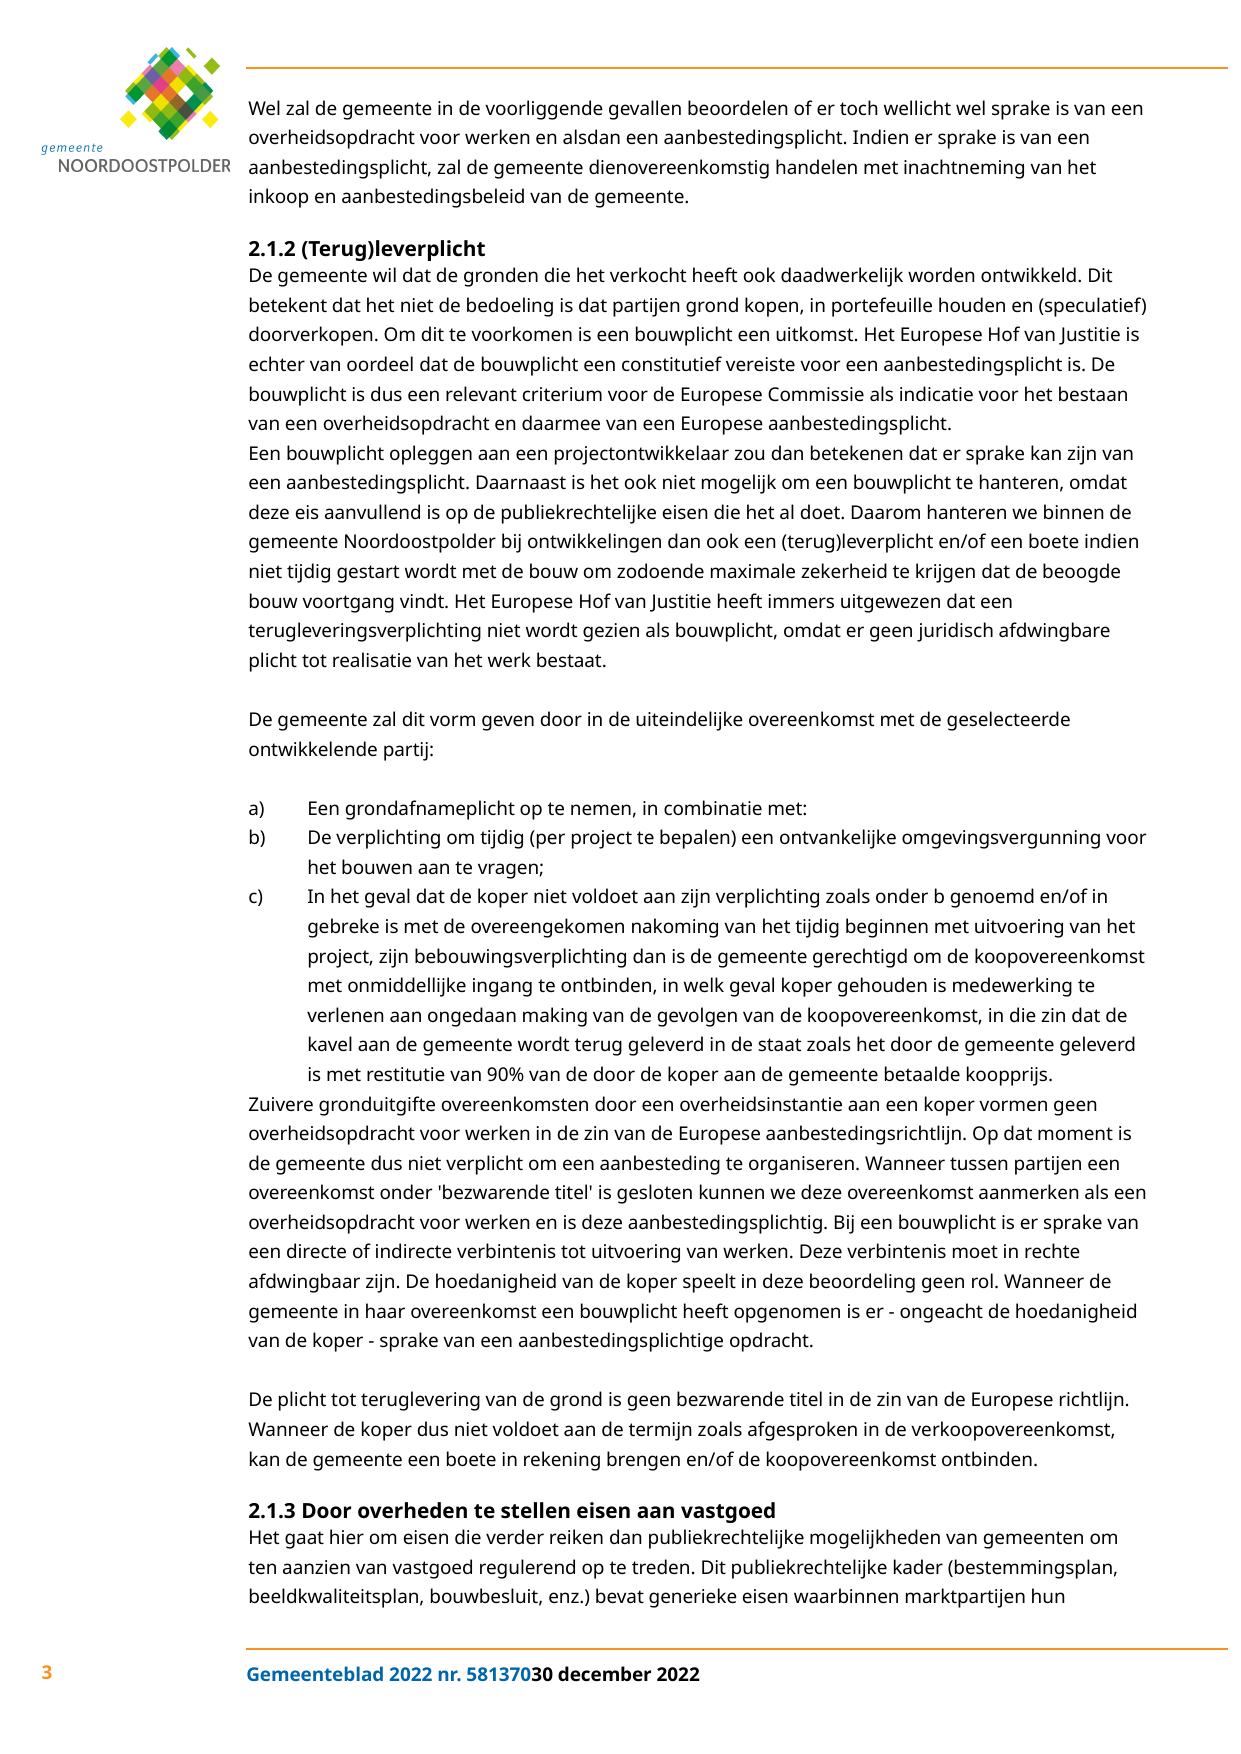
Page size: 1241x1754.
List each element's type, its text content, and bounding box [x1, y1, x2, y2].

text Wel zal de gemeente in de voorliggende gevallen beoordelen of er toch wellicht wel sprake is van een overheidsopdracht voor werken en alsdan een aanbestedingsplicht. Indien er sprake is van een aanbestedingsplicht, zal de gemeente dienovereenkomstig handelen met inachtneming van het inkoop en aanbestedingsbeleid van de gemeente. [248, 95, 1152, 209]
text 2.1.2 (Terug)leverplicht [248, 234, 1152, 262]
text Het gaat hier om eisen die verder reiken dan publiekrechtelijke mogelijkheden van gemeenten om ten aanzien van vastgoed regulerend op te treden. Dit publiekrechtelijke kader (bestemmingsplan, beeldkwaliteitsplan, bouwbesluit, enz.) bevat generieke eisen waarbinnen marktpartijen hun [248, 1524, 1152, 1609]
list De verplichting om tijdig (per project te bepalen) een ontvankelijke omgevingsvergunning voor het bouwen aan te vragen; [248, 824, 1152, 880]
text Zuivere gronduitgifte overeenkomsten door een overheidsinstantie aan een koper vormen geen overheidsopdracht voor werken in de zin van de Europese aanbestedingsrichtlijn. Op dat moment is de gemeente dus niet verplicht om een aanbesteding te organiseren. Wanneer tussen partijen een overeenkomst onder 'bezwarende titel' is gesloten kunnen we deze overeenkomst aanmerken als een overheidsopdracht voor werken en is deze aanbestedingsplichtig. Bij een bouwplicht is er sprake van een directe of indirecte verbintenis tot uitvoering van werken. Deze verbintenis moet in rechte afdwingbaar zijn. De hoedanigheid van de koper speelt in deze beoordeling geen rol. Wanneer de gemeente in haar overeenkomst een bouwplicht heeft opgenomen is er - ongeacht de hoedanigheid van de koper - sprake van een aanbestedingsplichtige opdracht. [248, 1091, 1152, 1353]
text De plicht tot teruglevering van de grond is geen bezwarende titel in de zin van de Europese richtlijn. Wanneer de koper dus niet voldoet aan de termijn zoals afgesproken in de verkoopovereenkomst, kan de gemeente een boete in rekening brengen en/of de koopovereenkomst ontbinden. [248, 1387, 1152, 1471]
text 2.1.3 Door overheden te stellen eisen aan vastgoed [248, 1496, 1152, 1524]
list In het geval dat de koper niet voldoet aan zijn verplichting zoals onder b genoemd en/of in gebreke is met de overeengekomen nakoming van het tijdig beginnen met uitvoering van het project, zijn bebouwingsverplichting dan is de gemeente gerechtigd om de koopovereenkomst met onmiddellijke ingang te ontbinden, in welk geval koper gehouden is medewerking te verlenen aan ongedaan making van de gevolgen van de koopovereenkomst, in die zin dat de kavel aan de gemeente wordt terug geleverd in de staat zoals het door de gemeente geleverd is met restitutie van 90% van de door de koper aan de gemeente betaalde koopprijs. [248, 884, 1152, 1087]
text De gemeente wil dat de gronden die het verkocht heeft ook daadwerkelijk worden ontwikkeld. Dit betekent dat het niet de bedoeling is dat partijen grond kopen, in portefeuille houden en (speculatief) doorverkopen. Om dit te voorkomen is een bouwplicht een uitkomst. Het Europese Hof van Justitie is echter van oordeel dat de bouwplicht een constitutief vereiste voor een aanbestedingsplicht is. De bouwplicht is dus een relevant criterium voor de Europese Commissie als indicatie voor het bestaan van een overheidsopdracht en daarmee van een Europese aanbestedingsplicht. [248, 262, 1152, 436]
text Een bouwplicht opleggen aan een projectontwikkelaar zou dan betekenen dat er sprake kan zijn van een aanbestedingsplicht. Daarnaast is het ook niet mogelijk om een bouwplicht te hanteren, omdat deze eis aanvullend is op de publiekrechtelijke eisen die het al doet. Daarom hanteren we binnen de gemeente Noordoostpolder bij ontwikkelingen dan ook een (terug)leverplicht en/of een boete indien niet tijdig gestart wordt met de bouw om zodoende maximale zekerheid te krijgen dat de beoogde bouw voortgang vindt. Het Europese Hof van Justitie heeft immers uitgewezen dat een terugleveringsverplichting niet wordt gezien als bouwplicht, omdat er geen juridisch afdwingbare plicht tot realisatie van het werk bestaat. [248, 440, 1152, 673]
text De gemeente zal dit vorm geven door in de uiteindelijke overeenkomst met de geselecteerde ontwikkelende partij: [248, 706, 1152, 761]
picture [41, 47, 231, 172]
list Een grondafnameplicht op te nemen, in combinatie met: [248, 795, 1152, 821]
